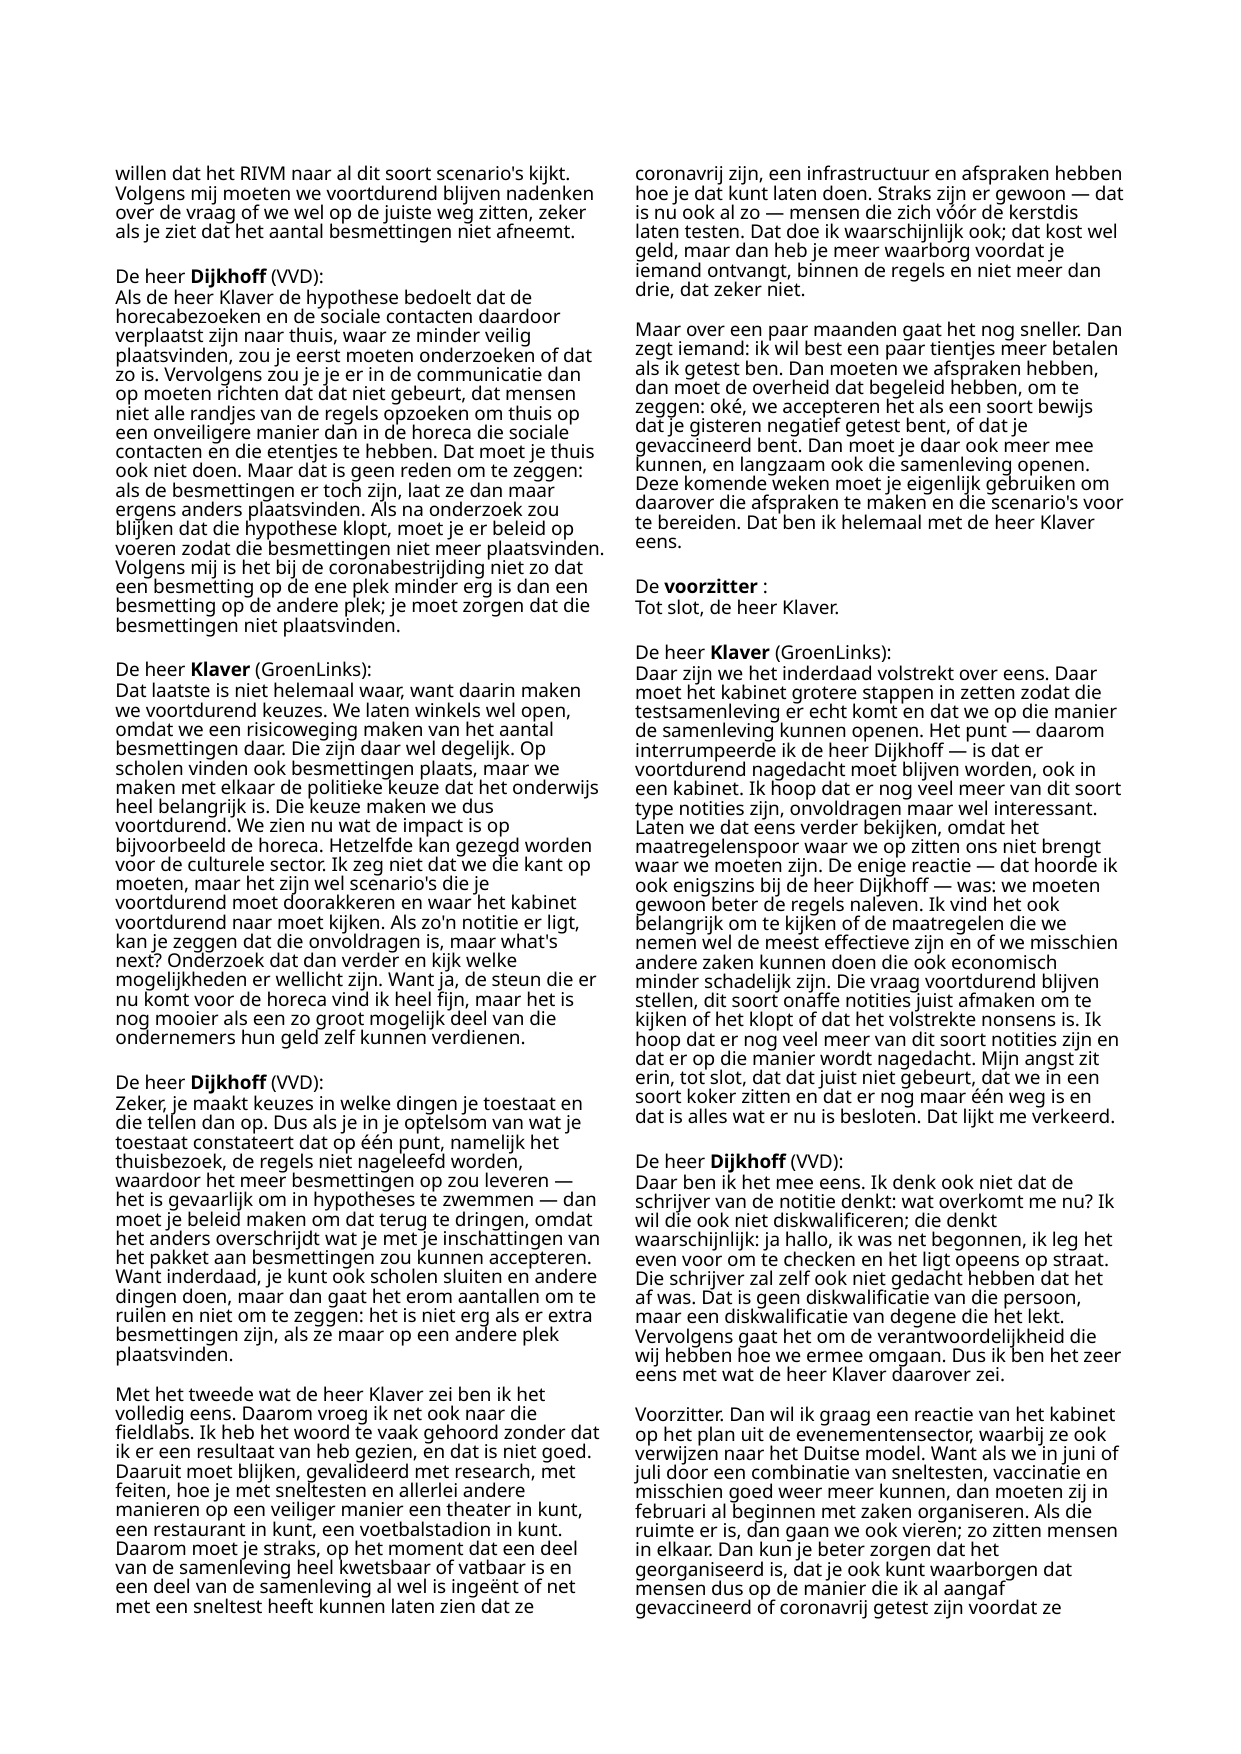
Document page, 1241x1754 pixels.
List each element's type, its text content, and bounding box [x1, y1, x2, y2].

text De heer Dijkhoff (VVD): [115, 263, 605, 289]
text De heer Dijkhoff (VVD): [115, 1069, 605, 1095]
text Daar ben ik het mee eens. Ik denk ook niet dat de schrijver van de notitie denkt: wat overkomt me nu? Ik wil die ook niet diskwalificeren; die denkt waarschijnlijk: ja hallo, ik was net begonnen, ik leg het even voor om te checken en het ligt opeens op straat. Die schrijver zal zelf ook niet gedacht hebben dat het af was. Dat is geen diskwalificatie van die persoon, maar een diskwalificatie van degene die het lekt. Vervolgens gaat het om de verantwoordelijkheid die wij hebben hoe we ermee omgaan. Dus ik ben het zeer eens met wat de heer Klaver daarover zei. [635, 1174, 1125, 1386]
text Met het tweede wat de heer Klaver zei ben ik het volledig eens. Daarom vroeg ik net ook naar die fieldlabs. Ik heb het woord te vaak gehoord zonder dat ik er een resultaat van heb gezien, en dat is niet goed. Daaruit moet blijken, gevalideerd met research, met feiten, hoe je met sneltesten en allerlei andere manieren op een veiliger manier een theater in kunt, een restaurant in kunt, een voetbalstadion in kunt. Daarom moet je straks, op het moment dat een deel van de samenleving heel kwetsbaar of vatbaar is en een deel van de samenleving al wel is ingeënt of net met een sneltest heeft kunnen laten zien dat ze [115, 1386, 605, 1617]
text Als de heer Klaver de hypothese bedoelt dat de horecabezoeken en de sociale contacten daardoor verplaatst zijn naar thuis, waar ze minder veilig plaatsvinden, zou je eerst moeten onderzoeken of dat zo is. Vervolgens zou je je er in de communicatie dan op moeten richten dat dat niet gebeurt, dat mensen niet alle randjes van de regels opzoeken om thuis op een onveiligere manier dan in de horeca die sociale contacten en die etentjes te hebben. Dat moet je thuis ook niet doen. Maar dat is geen reden om te zeggen: als de besmettingen er toch zijn, laat ze dan maar ergens anders plaatsvinden. Als na onderzoek zou blijken dat die hypothese klopt, moet je er beleid op voeren zodat die besmettingen niet meer plaatsvinden. Volgens mij is het bij de coronabestrijding niet zo dat een besmetting op de ene plek minder erg is dan een besmetting op de andere plek; je moet zorgen dat die besmettingen niet plaatsvinden. [115, 289, 605, 636]
text coronavrij zijn, een infrastructuur en afspraken hebben hoe je dat kunt laten doen. Straks zijn er gewoon — dat is nu ook al zo — mensen die zich vóór de kerstdis laten testen. Dat doe ik waarschijnlijk ook; dat kost wel geld, maar dan heb je meer waarborg voordat je iemand ontvangt, binnen de regels en niet meer dan drie, dat zeker niet. [635, 165, 1125, 300]
text De heer Dijkhoff (VVD): [635, 1148, 1125, 1174]
text De heer Klaver (GroenLinks): [115, 657, 605, 682]
text Voorzitter. Dan wil ik graag een reactie van het kabinet op het plan uit de evenementensector, waarbij ze ook verwijzen naar het Duitse model. Want als we in juni of juli door een combinatie van sneltesten, vaccinatie en misschien goed weer meer kunnen, dan moeten zij in februari al beginnen met zaken organiseren. Als die ruimte er is, dan gaan we ook vieren; zo zitten mensen in elkaar. Dan kun je beter zorgen dat het georganiseerd is, dat je ook kunt waarborgen dat mensen dus op de manier die ik al aangaf gevaccineerd of coronavrij getest zijn voordat ze [635, 1406, 1125, 1618]
text willen dat het RIVM naar al dit soort scenario's kijkt. Volgens mij moeten we voortdurend blijven nadenken over de vraag of we wel op de juiste weg zitten, zeker als je ziet dat het aantal besmettingen niet afneemt. [115, 165, 605, 242]
text Maar over een paar maanden gaat het nog sneller. Dan zegt iemand: ik wil best een paar tientjes meer betalen als ik getest ben. Dan moeten we afspraken hebben, dan moet de overheid dat begeleid hebben, om te zeggen: oké, we accepteren het als een soort bewijs dat je gisteren negatief getest bent, of dat je gevaccineerd bent. Dan moet je daar ook meer mee kunnen, en langzaam ook die samenleving openen. Deze komende weken moet je eigenlijk gebruiken om daarover die afspraken te maken en die scenario's voor te bereiden. Dat ben ik helemaal met de heer Klaver eens. [635, 321, 1125, 552]
text Dat laatste is niet helemaal waar, want daarin maken we voortdurend keuzes. We laten winkels wel open, omdat we een risicoweging maken van het aantal besmettingen daar. Die zijn daar wel degelijk. Op scholen vinden ook besmettingen plaats, maar we maken met elkaar de politieke keuze dat het onderwijs heel belangrijk is. Die keuze maken we dus voortdurend. We zien nu wat de impact is op bijvoorbeeld de horeca. Hetzelfde kan gezegd worden voor de culturele sector. Ik zeg niet dat we die kant op moeten, maar het zijn wel scenario's die je voortdurend moet doorakkeren en waar het kabinet voortdurend naar moet kijken. Als zo'n notitie er ligt, kan je zeggen dat die onvoldragen is, maar what's next? Onderzoek dat dan verder en kijk welke mogelijkheden er wellicht zijn. Want ja, de steun die er nu komt voor de horeca vind ik heel fijn, maar het is nog mooier als een zo groot mogelijk deel van die ondernemers hun geld zelf kunnen verdienen. [115, 682, 605, 1048]
text Tot slot, de heer Klaver. [635, 599, 1125, 618]
text Daar zijn we het inderdaad volstrekt over eens. Daar moet het kabinet grotere stappen in zetten zodat die testsamenleving er echt komt en dat we op die manier de samenleving kunnen openen. Het punt — daarom interrumpeerde ik de heer Dijkhoff — is dat er voortdurend nagedacht moet blijven worden, ook in een kabinet. Ik hoop dat er nog veel meer van dit soort type notities zijn, onvoldragen maar wel interessant. Laten we dat eens verder bekijken, omdat het maatregelenspoor waar we op zitten ons niet brengt waar we moeten zijn. De enige reactie — dat hoorde ik ook enigszins bij de heer Dijkhoff — was: we moeten gewoon beter de regels naleven. Ik vind het ook belangrijk om te kijken of de maatregelen die we nemen wel de meest effectieve zijn en of we misschien andere zaken kunnen doen die ook economisch minder schadelijk zijn. Die vraag voortdurend blijven stellen, dit soort onaffe notities juist afmaken om te kijken of het klopt of dat het volstrekte nonsens is. Ik hoop dat er nog veel meer van dit soort notities zijn en dat er op die manier wordt nagedacht. Mijn angst zit erin, tot slot, dat dat juist niet gebeurt, dat we in een soort koker zitten en dat er nog maar één weg is en dat is alles wat er nu is besloten. Dat lijkt me verkeerd. [635, 664, 1125, 1127]
text De heer Klaver (GroenLinks): [635, 639, 1125, 664]
text De voorzitter : [635, 573, 1125, 599]
text Zeker, je maakt keuzes in welke dingen je toestaat en die tellen dan op. Dus als je in je optelsom van wat je toestaat constateert dat op één punt, namelijk het thuisbezoek, de regels niet nageleefd worden, waardoor het meer besmettingen op zou leveren — het is gevaarlijk om in hypotheses te zwemmen — dan moet je beleid maken om dat terug te dringen, omdat het anders overschrijdt wat je met je inschattingen van het pakket aan besmettingen zou kunnen accepteren. Want inderdaad, je kunt ook scholen sluiten en andere dingen doen, maar dan gaat het erom aantallen om te ruilen en niet om te zeggen: het is niet erg als er extra besmettingen zijn, als ze maar op een andere plek plaatsvinden. [115, 1095, 605, 1365]
